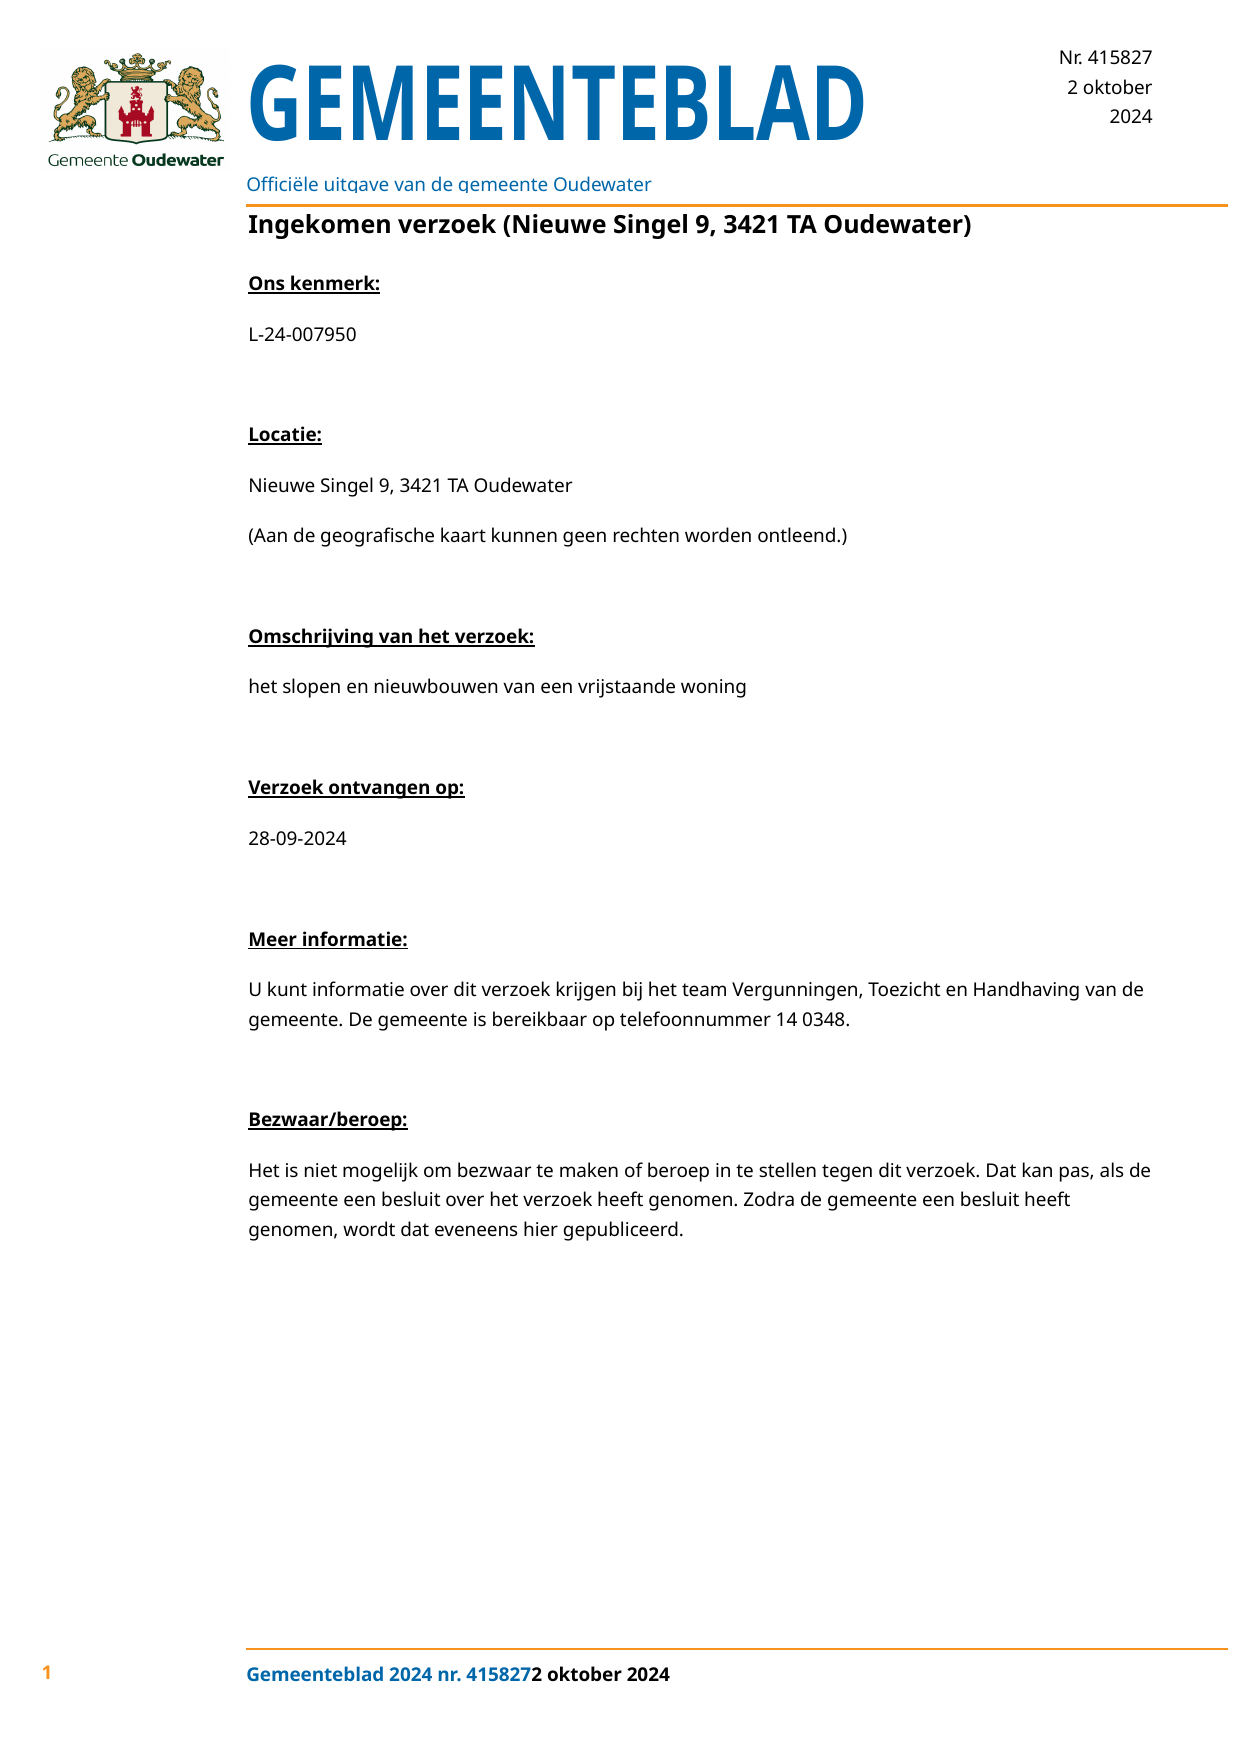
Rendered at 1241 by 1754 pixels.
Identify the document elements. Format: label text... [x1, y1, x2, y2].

text L-24-007950 [248, 321, 1152, 346]
text Het is niet mogelijk om bezwaar te maken of beroep in te stellen tegen dit verzoek. Dat kan pas, als de gemeente een besluit over het verzoek heeft genomen. Zodra de gemeente een besluit heeft genomen, wordt dat eveneens hier gepubliceerd. [248, 1157, 1152, 1242]
text Verzoek ontvangen op: [248, 774, 1152, 800]
text Meer informatie: [248, 926, 1152, 951]
text Ingekomen verzoek (Nieuwe Singel 9, 3421 TA Oudewater) [248, 207, 1152, 241]
picture [41, 47, 231, 172]
text Omschrijving van het verzoek: [248, 623, 1152, 649]
text het slopen en nieuwbouwen van een vrijstaande woning [248, 674, 1152, 699]
text 28-09-2024 [248, 825, 1152, 851]
text Bezwaar/beroep: [248, 1107, 1152, 1132]
text Ons kenmerk: [248, 270, 1152, 296]
text U kunt informatie over dit verzoek krijgen bij het team Vergunningen, Toezicht en Handhaving van de gemeente. De gemeente is bereikbaar op telefoonnummer 14 0348. [248, 976, 1152, 1031]
text Nieuwe Singel 9, 3421 TA Oudewater [248, 472, 1152, 498]
text Locatie: [248, 422, 1152, 447]
text (Aan de geografische kaart kunnen geen rechten worden ontleend.) [248, 522, 1152, 548]
